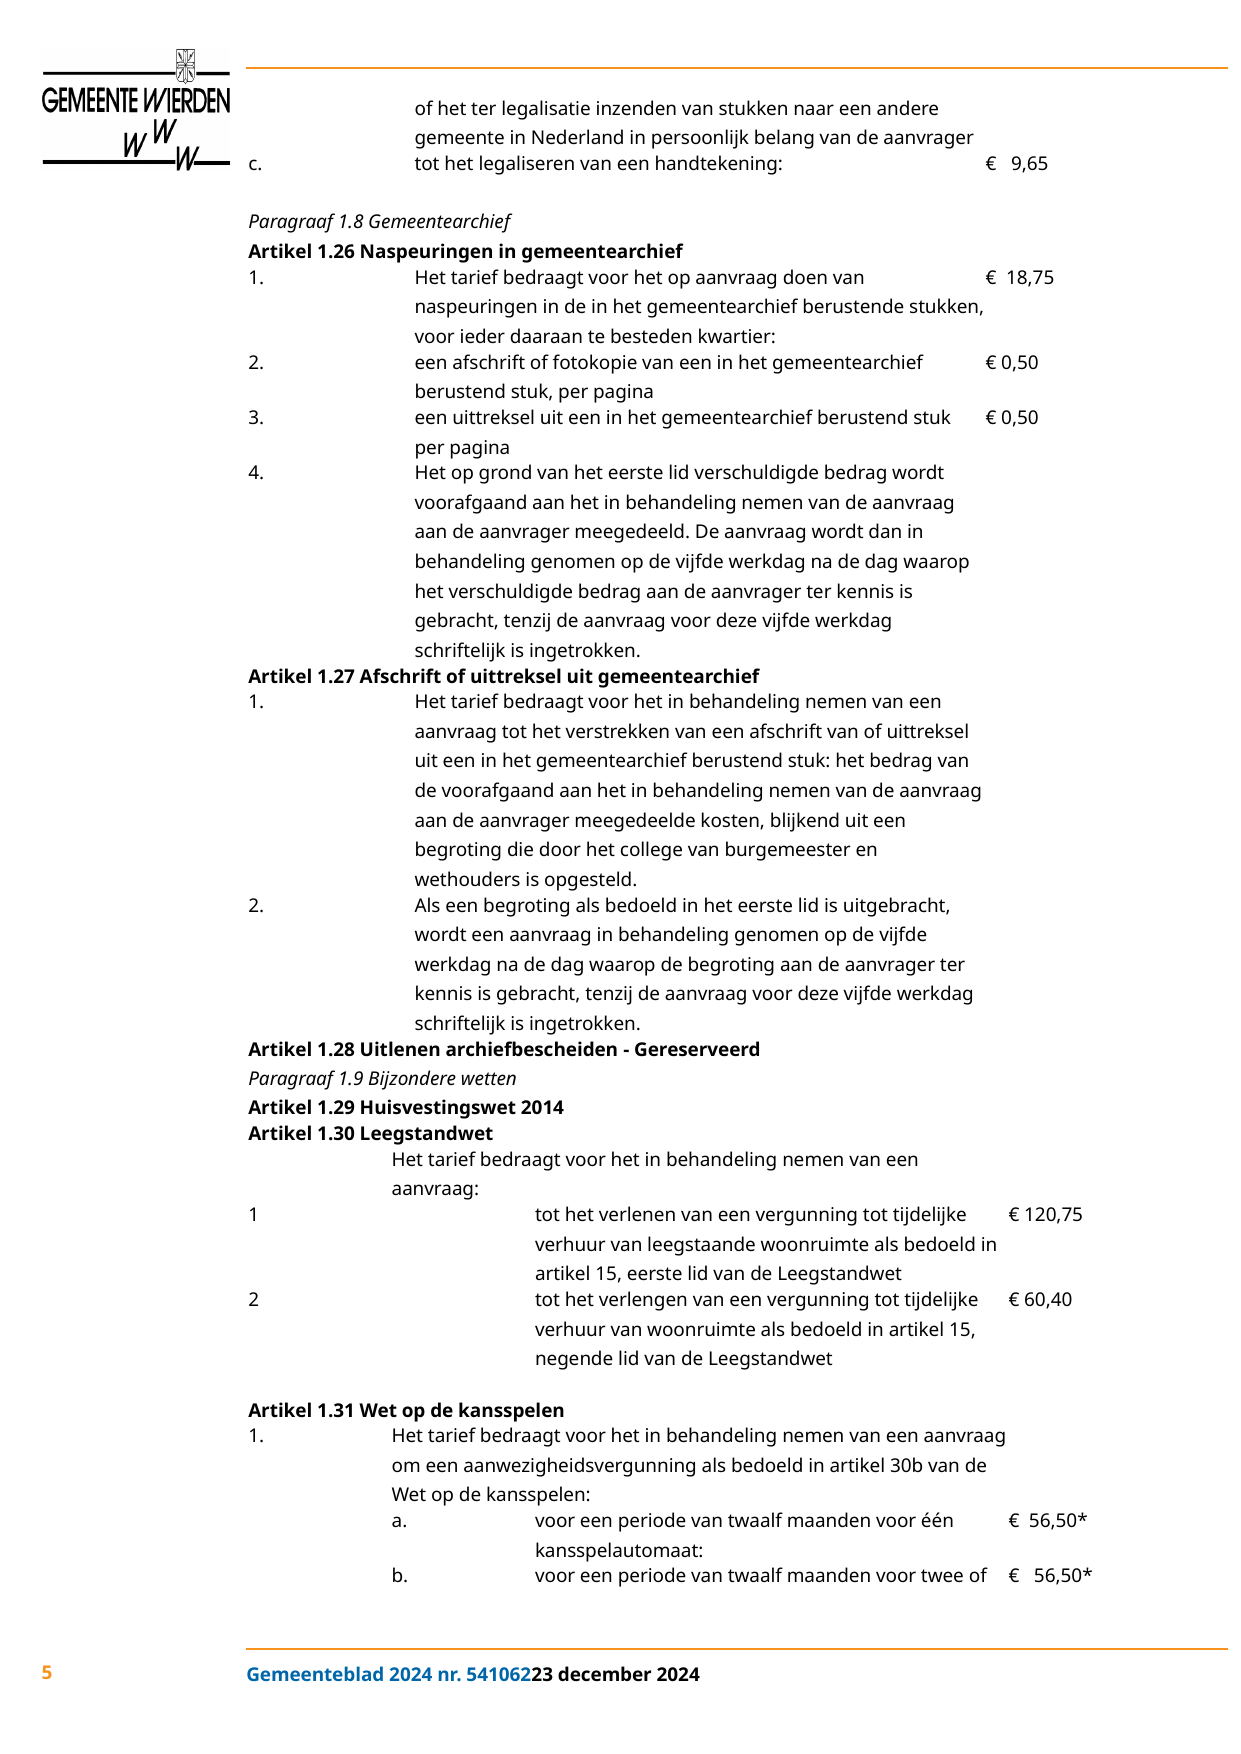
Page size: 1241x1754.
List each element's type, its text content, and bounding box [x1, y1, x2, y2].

table_cell [985, 95, 1152, 150]
table_cell of het ter legalisatie inzenden van stukken naar een andere gemeente in Nederland in persoonlijk belang van de aanvrager [414, 95, 985, 150]
table_cell 1. [248, 1423, 391, 1507]
table_cell 2. [248, 892, 414, 1036]
table_cell 1. [248, 264, 414, 349]
table_cell tot het verlenen van een vergunning tot tijdelijke verhuur van leegstaande woonruimte als bedoeld in artikel 15, eerste lid van de Leegstandwet [535, 1201, 1008, 1286]
table_cell Artikel 1.30 Leegstandwet [248, 1120, 1008, 1146]
table_cell [985, 689, 1152, 892]
table_cell Het tarief bedraagt voor het in behandeling nemen van een aanvraag om een aanwezigheidsvergunning als bedoeld in artikel 30b van de Wet op de kansspelen: [391, 1423, 1008, 1507]
table_cell € 56,50* [1008, 1563, 1152, 1588]
table_cell [1008, 1120, 1152, 1146]
table_header [1008, 1095, 1152, 1120]
table_cell [391, 1201, 535, 1286]
table_cell voor een periode van twaalf maanden voor één kansspelautomaat: [535, 1508, 1008, 1563]
table_cell [1008, 1423, 1152, 1507]
table_cell Het tarief bedraagt voor het in behandeling nemen van een aanvraag: [391, 1146, 1008, 1201]
table_header [985, 238, 1152, 264]
table_header Artikel 1.26 Naspeuringen in gemeentearchief [248, 238, 985, 264]
table_cell a. [391, 1508, 535, 1563]
table_cell 3. [248, 404, 414, 459]
table_cell Het op grond van het eerste lid verschuldigde bedrag wordt voorafgaand aan het in behandeling nemen van de aanvraag aan de aanvrager meegedeeld. De aanvraag wordt dan in behandeling genomen op de vijfde werkdag na de dag waarop het verschuldigde bedrag aan de aanvrager ter kennis is gebracht, tenzij de aanvraag voor deze vijfde werkdag schriftelijk is ingetrokken. [414, 460, 985, 663]
table_cell b. [391, 1563, 535, 1588]
table_cell tot het verlengen van een vergunning tot tijdelijke verhuur van woonruimte als bedoeld in artikel 15, negende lid van de Leegstandwet [535, 1286, 1008, 1371]
table_cell [391, 1286, 535, 1371]
table_cell Het tarief bedraagt voor het op aanvraag doen van naspeuringen in de in het gemeentearchief berustende stukken, voor ieder daaraan te besteden kwartier: [414, 264, 985, 349]
table_cell [985, 1036, 1152, 1062]
table_cell € 0,50 [985, 349, 1152, 404]
table_cell Als een begroting als bedoeld in het eerste lid is uitgebracht, wordt een aanvraag in behandeling genomen op de vijfde werkdag na de dag waarop de begroting aan de aanvrager ter kennis is gebracht, tenzij de aanvraag voor deze vijfde werkdag schriftelijk is ingetrokken. [414, 892, 985, 1036]
table_cell € 56,50* [1008, 1508, 1152, 1563]
table_cell € 120,75 [1008, 1201, 1152, 1286]
table_cell € 9,65 [985, 150, 1152, 176]
table_cell c. [248, 150, 414, 176]
table_cell 1. [248, 689, 414, 892]
table_cell € 60,40 [1008, 1286, 1152, 1371]
table_cell een uittreksel uit een in het gemeentearchief berustend stuk per pagina [414, 404, 985, 459]
text Paragraaf 1.8 Gemeentearchief [248, 209, 1152, 234]
table_cell [985, 892, 1152, 1036]
table_cell Artikel 1.28 Uitlenen archiefbescheiden - Gereserveerd [248, 1036, 985, 1062]
table_cell Het tarief bedraagt voor het in behandeling nemen van een aanvraag tot het verstrekken van een afschrift van of uittreksel uit een in het gemeentearchief berustend stuk: het bedrag van de voorafgaand aan het in behandeling nemen van de aanvraag aan de aanvrager meegedeelde kosten, blijkend uit een begroting die door het college van burgemeester en wethouders is opgesteld. [414, 689, 985, 892]
table_cell tot het legaliseren van een handtekening: [414, 150, 985, 176]
table_cell Artikel 1.27 Afschrift of uittreksel uit gemeentearchief [248, 663, 985, 688]
table_cell Artikel 1.31 Wet op de kansspelen [248, 1397, 1008, 1422]
table_cell 2. [248, 349, 414, 404]
text Paragraaf 1.9 Bijzondere wetten [248, 1065, 1152, 1091]
table_cell een afschrift of fotokopie van een in het gemeentearchief berustend stuk, per pagina [414, 349, 985, 404]
table_cell [248, 95, 414, 150]
table_cell [985, 663, 1152, 688]
table_cell [1008, 1397, 1152, 1422]
table_cell 4. [248, 460, 414, 663]
table_cell [248, 1508, 391, 1563]
table_cell [985, 460, 1152, 663]
table_cell [1008, 1371, 1152, 1397]
table_cell [1008, 1146, 1152, 1201]
table_cell [248, 1371, 1008, 1397]
table_cell 1 [248, 1201, 391, 1286]
table_cell € 18,75 [985, 264, 1152, 349]
table_cell voor een periode van twaalf maanden voor twee of [535, 1563, 1008, 1588]
table_cell [248, 1146, 391, 1201]
table_cell [248, 1563, 391, 1588]
table_cell € 0,50 [985, 404, 1152, 459]
picture [41, 47, 231, 172]
table_header Artikel 1.29 Huisvestingswet 2014 [248, 1095, 1008, 1120]
table_cell 2 [248, 1286, 391, 1371]
